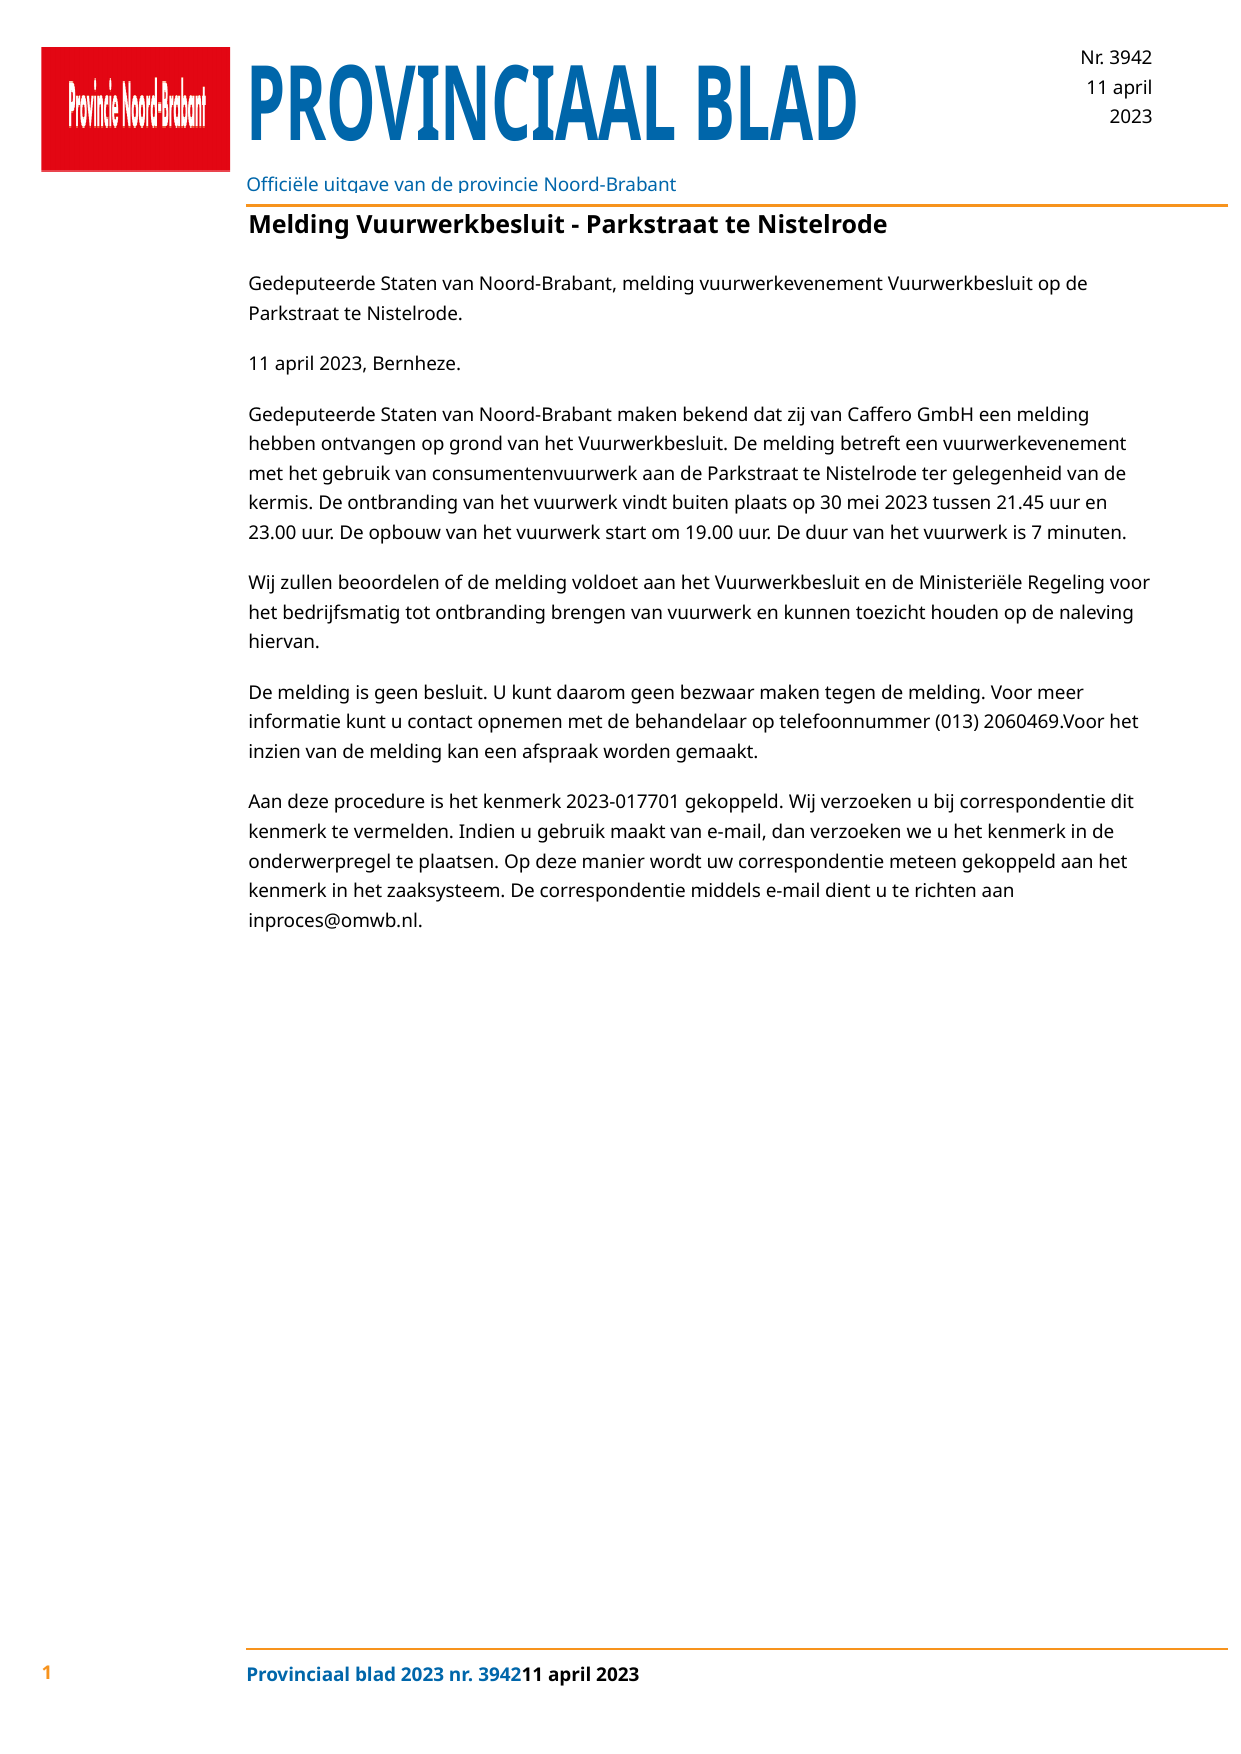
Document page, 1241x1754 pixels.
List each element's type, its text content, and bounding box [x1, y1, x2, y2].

text Aan deze procedure is het kenmerk 2023-017701 gekoppeld. Wij verzoeken u bij correspondentie dit kenmerk te vermelden. Indien u gebruik maakt van e-mail, dan verzoeken we u het kenmerk in de onderwerpregel te plaatsen. Op deze manier wordt uw correspondentie meteen gekoppeld aan het kenmerk in het zaaksysteem. De correspondentie middels e-mail dient u te richten aan inproces@omwb.nl. [248, 789, 1152, 933]
text Wij zullen beoordelen of de melding voldoet aan het Vuurwerkbesluit en de Ministeriële Regeling voor het bedrijfsmatig tot ontbranding brengen van vuurwerk en kunnen toezicht houden op de naleving hiervan. [248, 569, 1152, 654]
text Melding Vuurwerkbesluit - Parkstraat te Nistelrode [248, 207, 1152, 241]
text Gedeputeerde Staten van Noord-Brabant maken bekend dat zij van Caffero GmbH een melding hebben ontvangen op grond van het Vuurwerkbesluit. De melding betreft een vuurwerkevenement met het gebruik van consumentenvuurwerk aan de Parkstraat te Nistelrode ter gelegenheid van de kermis. De ontbranding van het vuurwerk vindt buiten plaats op 30 mei 2023 tussen 21.45 uur en 23.00 uur. De opbouw van het vuurwerk start om 19.00 uur. De duur van het vuurwerk is 7 minuten. [248, 401, 1152, 545]
text De melding is geen besluit. U kunt daarom geen bezwaar maken tegen de melding. Voor meer informatie kunt u contact opnemen met de behandelaar op telefoonnummer (013) 2060469.Voor het inzien van de melding kan een afspraak worden gemaakt. [248, 679, 1152, 764]
text Gedeputeerde Staten van Noord-Brabant, melding vuurwerkevenement Vuurwerkbesluit op de Parkstraat te Nistelrode. [248, 270, 1152, 326]
text 11 april 2023, Bernheze. [248, 350, 1152, 376]
picture [41, 47, 231, 172]
